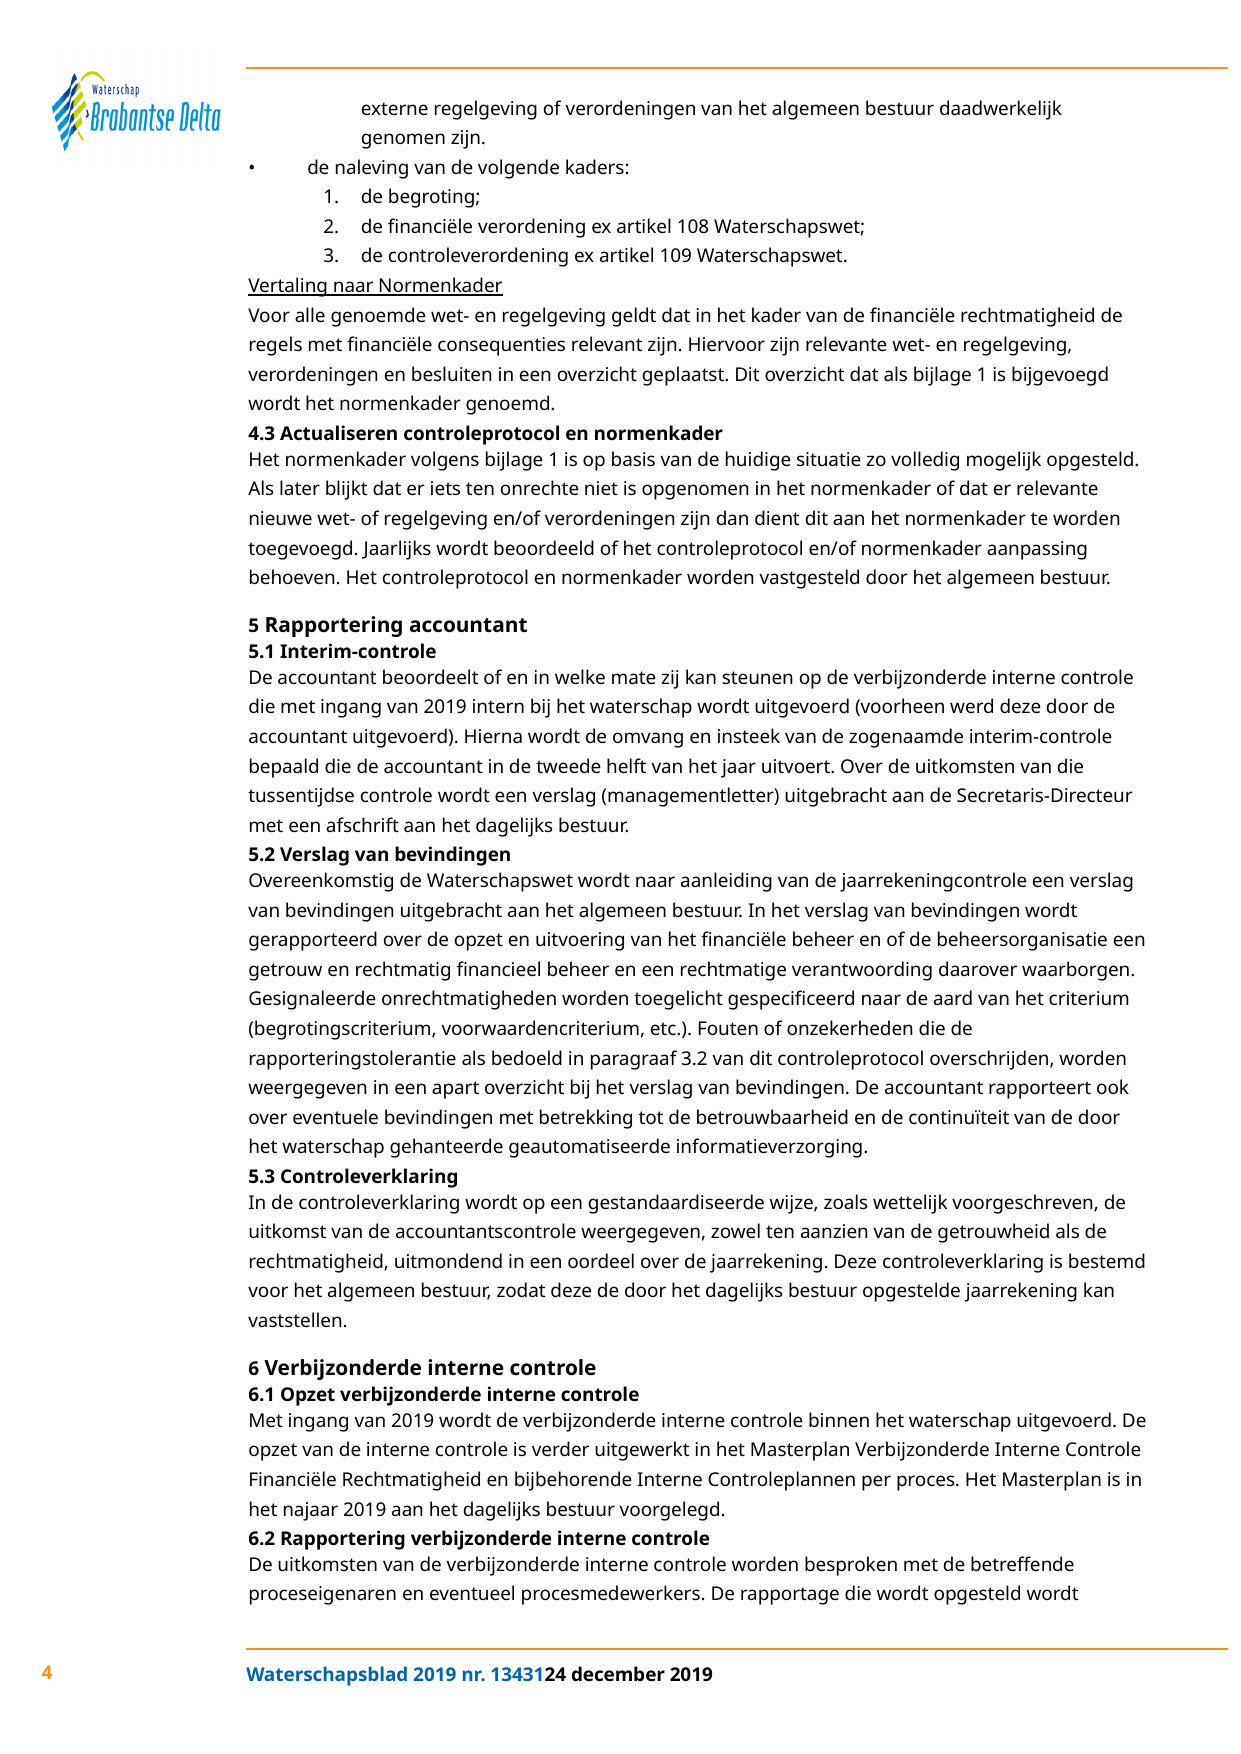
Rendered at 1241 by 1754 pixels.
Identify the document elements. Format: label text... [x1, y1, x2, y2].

text 6.1 Opzet verbijzonderde interne controle [248, 1381, 1152, 1407]
picture [41, 47, 231, 172]
text 6.2 Rapportering verbijzonderde interne controle [248, 1525, 1152, 1551]
text Met ingang van 2019 wordt de verbijzonderde interne controle binnen het waterschap uitgevoerd. De opzet van de interne controle is verder uitgewerkt in het Masterplan Verbijzonderde Interne Controle Financiële Rechtmatigheid en bijbehorende Interne Controleplannen per proces. Het Masterplan is in het najaar 2019 aan het dagelijks bestuur voorgelegd. [248, 1407, 1152, 1521]
text Voor alle genoemde wet- en regelgeving geldt dat in het kader van de financiële rechtmatigheid de regels met financiële consequenties relevant zijn. Hiervoor zijn relevante wet- en regelgeving, verordeningen en besluiten in een overzicht geplaatst. Dit overzicht dat als bijlage 1 is bijgevoegd wordt het normenkader genoemd. [248, 302, 1152, 416]
list de naleving van de volgende kaders: [248, 154, 1152, 180]
text In de controleverklaring wordt op een gestandaardiseerde wijze, zoals wettelijk voorgeschreven, de uitkomst van de accountantscontrole weergegeven, zowel ten aanzien van de getrouwheid als de rechtmatigheid, uitmondend in een oordeel over de jaarrekening. Deze controleverklaring is bestemd voor het algemeen bestuur, zodat deze de door het dagelijks bestuur opgestelde jaarrekening kan vaststellen. [248, 1189, 1152, 1333]
text Overeenkomstig de Waterschapswet wordt naar aanleiding van de jaarrekeningcontrole een verslag van bevindingen uitgebracht aan het algemeen bestuur. In het verslag van bevindingen wordt gerapporteerd over de opzet en uitvoering van het financiële beheer en of de beheersorganisatie een getrouw en rechtmatig financieel beheer en een rechtmatige verantwoording daarover waarborgen. [248, 867, 1152, 982]
text 5 Rapportering accountant [248, 610, 1152, 638]
text Vertaling naar Normenkader [248, 272, 1152, 298]
text 5.3 Controleverklaring [248, 1163, 1152, 1189]
list de financiële verordening ex artikel 108 Waterschapswet; [323, 213, 1152, 239]
text 5.1 Interim-controle [248, 638, 1152, 664]
list de begroting; [323, 183, 1152, 209]
text De accountant beoordeelt of en in welke mate zij kan steunen op de verbijzonderde interne controle die met ingang van 2019 intern bij het waterschap wordt uitgevoerd (voorheen werd deze door de accountant uitgevoerd). Hierna wordt de omvang en insteek van de zogenaamde interim-controle bepaald die de accountant in de tweede helft van het jaar uitvoert. Over de uitkomsten van die tussentijdse controle wordt een verslag (managementletter) uitgebracht aan de Secretaris-Directeur met een afschrift aan het dagelijks bestuur. [248, 664, 1152, 838]
text 5.2 Verslag van bevindingen [248, 842, 1152, 867]
text 4.3 Actualiseren controleprotocol en normenkader [248, 420, 1152, 446]
text Het normenkader volgens bijlage 1 is op basis van de huidige situatie zo volledig mogelijk opgesteld. Als later blijkt dat er iets ten onrechte niet is opgenomen in het normenkader of dat er relevante nieuwe wet- of regelgeving en/of verordeningen zijn dan dient dit aan het normenkader te worden toegevoegd. Jaarlijks wordt beoordeeld of het controleprotocol en/of normenkader aanpassing behoeven. Het controleprotocol en normenkader worden vastgesteld door het algemeen bestuur. [248, 446, 1152, 590]
list de controleverordening ex artikel 109 Waterschapswet. [323, 243, 1152, 268]
text De uitkomsten van de verbijzonderde interne controle worden besproken met de betreffende proceseigenaren en eventueel procesmedewerkers. De rapportage die wordt opgesteld wordt [248, 1551, 1152, 1606]
text Gesignaleerde onrechtmatigheden worden toegelicht gespecificeerd naar de aard van het criterium (begrotingscriterium, voorwaardencriterium, etc.). Fouten of onzekerheden die de rapporteringstolerantie als bedoeld in paragraaf 3.2 van dit controleprotocol overschrijden, worden weergegeven in een apart overzicht bij het verslag van bevindingen. De accountant rapporteert ook over eventuele bevindingen met betrekking tot de betrouwbaarheid en de continuïteit van de door het waterschap gehanteerde geautomatiseerde informatieverzorging. [248, 986, 1152, 1159]
text 6 Verbijzonderde interne controle [248, 1353, 1152, 1381]
list externe regelgeving of verordeningen van het algemeen bestuur daadwerkelijk genomen zijn. [323, 95, 1152, 150]
